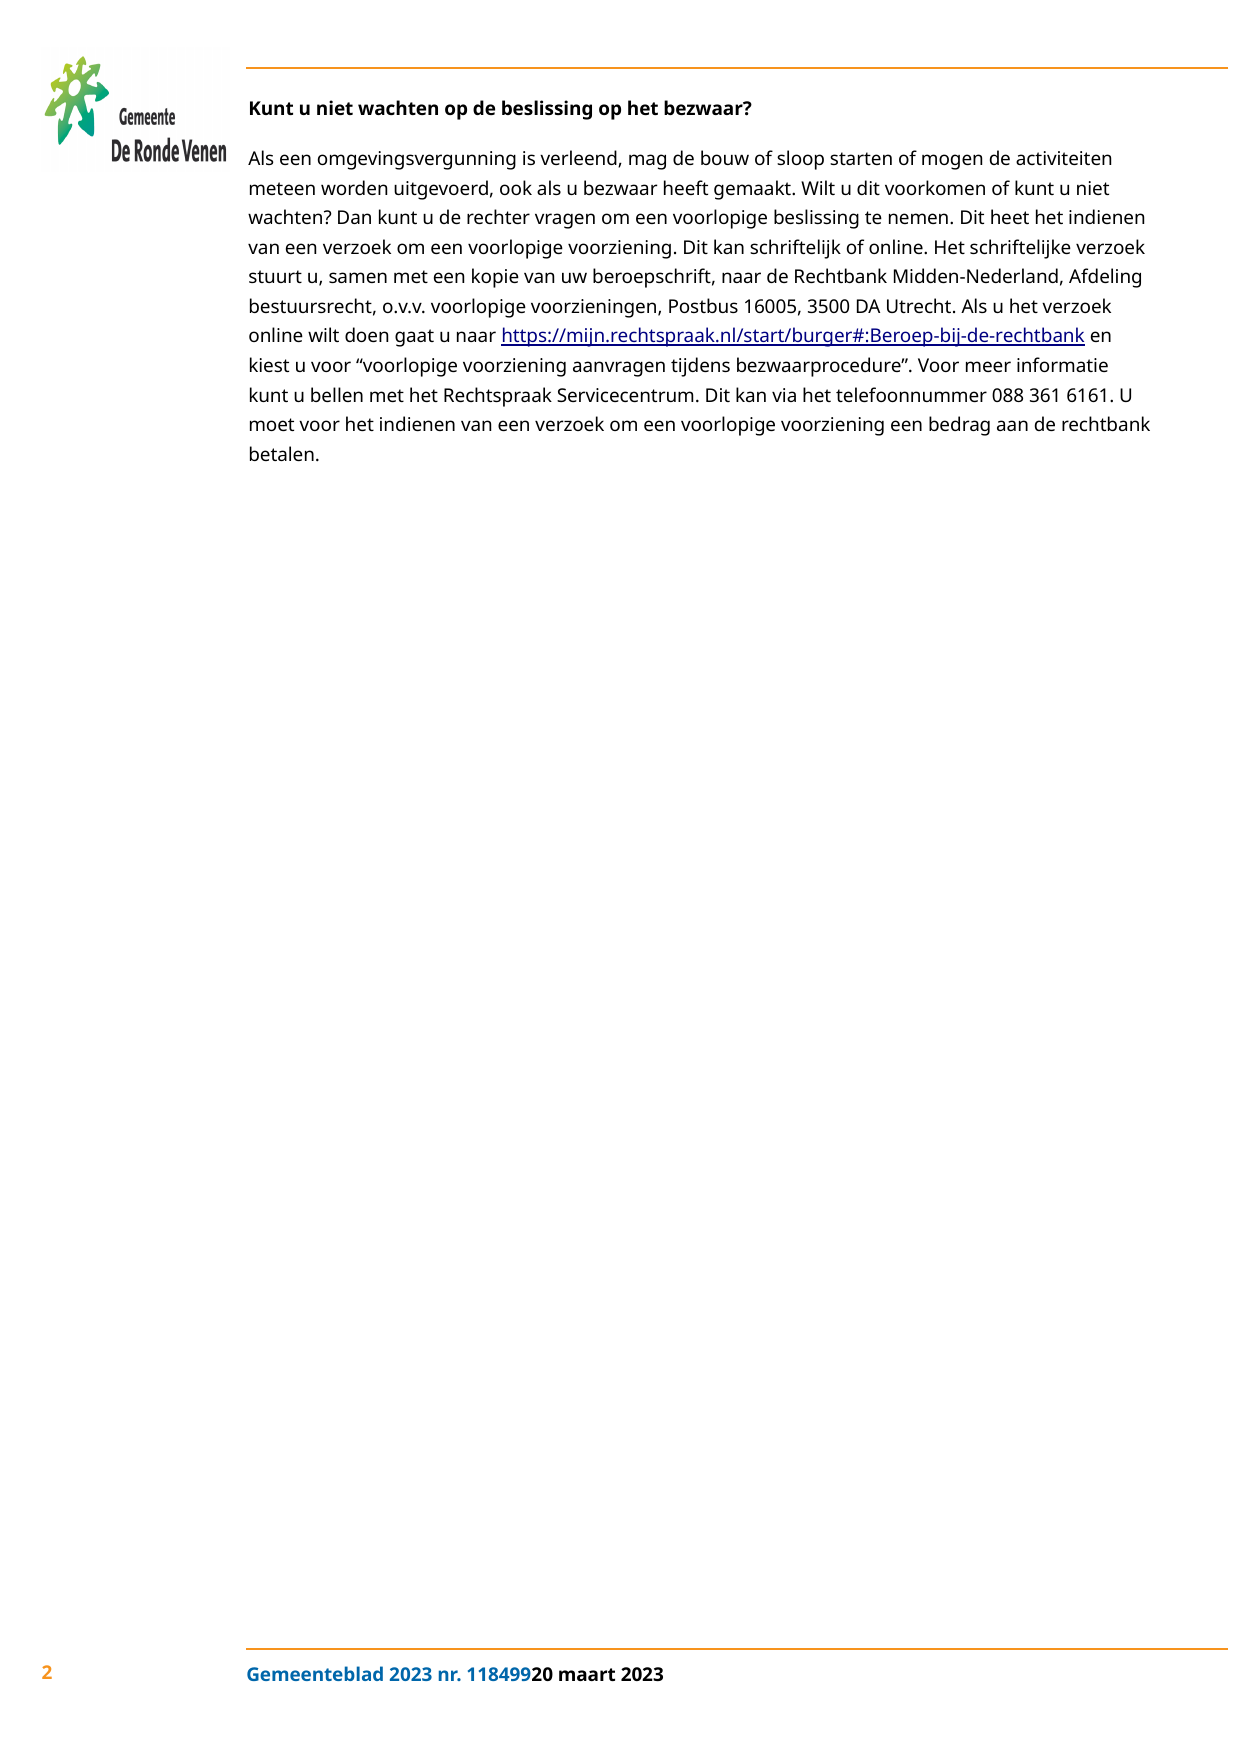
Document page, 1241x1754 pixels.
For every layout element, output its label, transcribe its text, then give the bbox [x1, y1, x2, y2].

text Kunt u niet wachten op de beslissing op het bezwaar? [248, 95, 1152, 121]
text Als een omgevingsvergunning is verleend, mag de bouw of sloop starten of mogen de activiteiten meteen worden uitgevoerd, ook als u bezwaar heeft gemaakt. Wilt u dit voorkomen of kunt u niet wachten? Dan kunt u de rechter vragen om een voorlopige beslissing te nemen. Dit heet het indienen van een verzoek om een voorlopige voorziening. Dit kan schriftelijk of online. Het schriftelijke verzoek stuurt u, samen met een kopie van uw beroepschrift, naar de Rechtbank Midden-Nederland, Afdeling bestuursrecht, o.v.v. voorlopige voorzieningen, Postbus 16005, 3500 DA Utrecht. Als u het verzoek online wilt doen gaat u naar https://mijn.rechtspraak.nl/start/burger#:Beroep-bij-de-rechtbank en kiest u voor “voorlopige voorziening aanvragen tijdens bezwaarprocedure”. Voor meer informatie kunt u bellen met het Rechtspraak Servicecentrum. Dit kan via het telefoonnummer 088 361 6161. U moet voor het indienen van een verzoek om een voorlopige voorziening een bedrag aan de rechtbank betalen. [248, 145, 1152, 467]
picture [41, 47, 231, 172]
